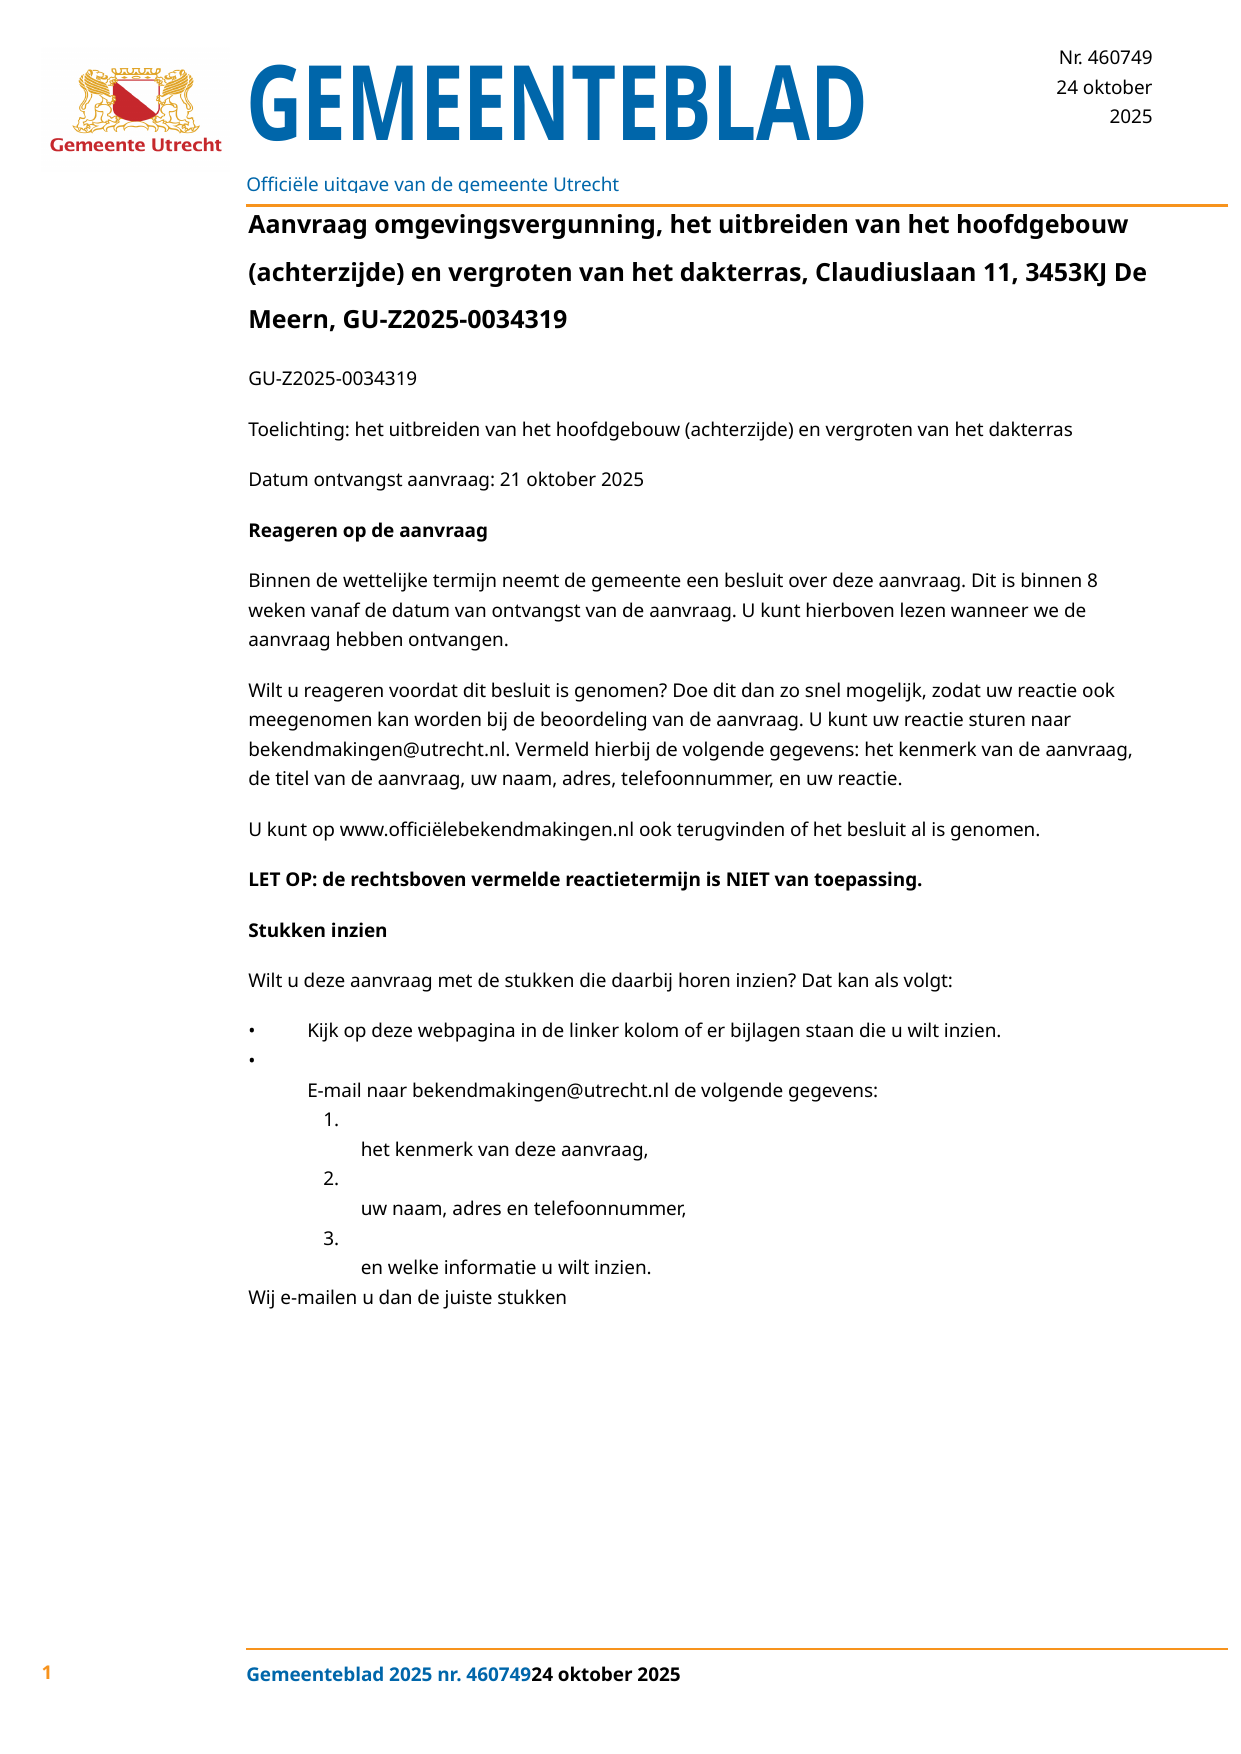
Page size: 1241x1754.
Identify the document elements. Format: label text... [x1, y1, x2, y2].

text Datum ontvangst aanvraag: 21 oktober 2025 [248, 466, 1152, 492]
text Aanvraag omgevingsvergunning, het uitbreiden van het hoofdgebouw (achterzijde) en vergroten van het dakterras, Claudiuslaan 11, 3453KJ De Meern, GU-Z2025-0034319 [248, 207, 1152, 336]
text GU-Z2025-0034319 [248, 366, 1152, 391]
list en welke informatie u wilt inzien. [323, 1254, 1152, 1280]
text Reageren op de aanvraag [248, 517, 1152, 542]
text Binnen de wettelijke termijn neemt de gemeente een besluit over deze aanvraag. Dit is binnen 8 weken vanaf de datum van ontvangst van de aanvraag. U kunt hierboven lezen wanneer we de aanvraag hebben ontvangen. [248, 567, 1152, 652]
text Toelichting: het uitbreiden van het hoofdgebouw (achterzijde) en vergroten van het dakterras [248, 416, 1152, 442]
list Kijk op deze webpagina in de linker kolom of er bijlagen staan die u wilt inzien. [248, 1018, 1152, 1043]
text Wij e-mailen u dan de juiste stukken [248, 1284, 1152, 1309]
text LET OP: de rechtsboven vermelde reactietermijn is NIET van toepassing. [248, 866, 1152, 892]
text Wilt u deze aanvraag met de stukken die daarbij horen inzien? Dat kan als volgt: [248, 967, 1152, 993]
text Stukken inzien [248, 917, 1152, 942]
picture [41, 47, 231, 172]
text U kunt op www.officiëlebekendmakingen.nl ook terugvinden of het besluit al is genomen. [248, 816, 1152, 842]
list het kenmerk van deze aanvraag, [323, 1136, 1152, 1162]
list uw naam, adres en telefoonnummer, [323, 1195, 1152, 1221]
text Wilt u reageren voordat dit besluit is genomen? Doe dit dan zo snel mogelijk, zodat uw reactie ook meegenomen kan worden bij de beoordeling van de aanvraag. U kunt uw reactie sturen naar bekendmakingen@utrecht.nl. Vermeld hierbij de volgende gegevens: het kenmerk van de aanvraag, de titel van de aanvraag, uw naam, adres, telefoonnummer, en uw reactie. [248, 677, 1152, 791]
list E-mail naar bekendmakingen@utrecht.nl de volgende gegevens: [248, 1077, 1152, 1102]
